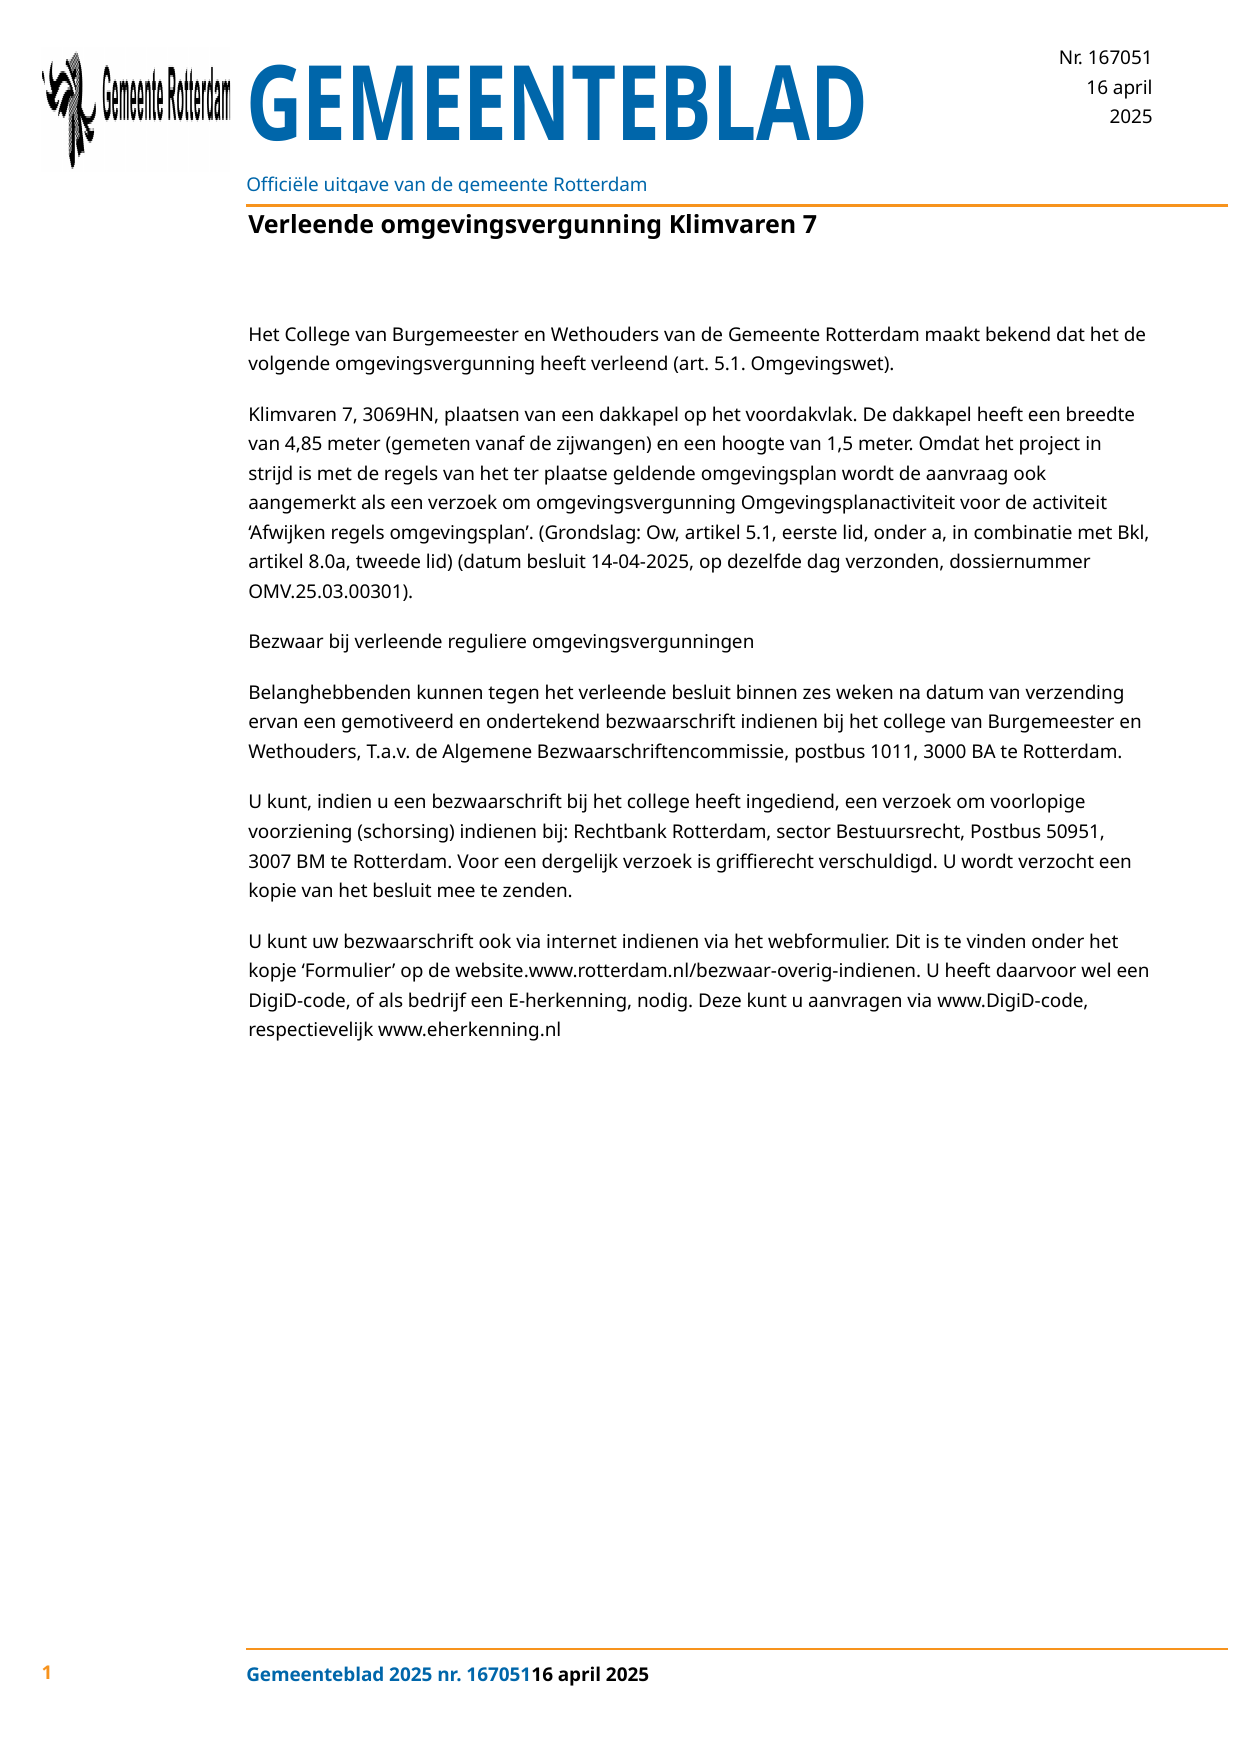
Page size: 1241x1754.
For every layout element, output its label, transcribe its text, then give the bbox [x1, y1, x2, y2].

text Klimvaren 7, 3069HN, plaatsen van een dakkapel op het voordakvlak. De dakkapel heeft een breedte van 4,85 meter (gemeten vanaf de zijwangen) en een hoogte van 1,5 meter. Omdat het project in strijd is met de regels van het ter plaatse geldende omgevingsplan wordt de aanvraag ook aangemerkt als een verzoek om omgevingsvergunning Omgevingsplanactiviteit voor de activiteit ‘Afwijken regels omgevingsplan’. (Grondslag: Ow, artikel 5.1, eerste lid, onder a, in combinatie met Bkl, artikel 8.0a, tweede lid) (datum besluit 14-04-2025, op dezelfde dag verzonden, dossiernummer OMV.25.03.00301). [248, 401, 1152, 604]
text Belanghebbenden kunnen tegen het verleende besluit binnen zes weken na datum van verzending ervan een gemotiveerd en ondertekend bezwaarschrift indienen bij het college van Burgemeester en Wethouders, T.a.v. de Algemene Bezwaarschriftencommissie, postbus 1011, 3000 BA te Rotterdam. [248, 679, 1152, 764]
text U kunt, indien u een bezwaarschrift bij het college heeft ingediend, een verzoek om voorlopige voorziening (schorsing) indienen bij: Rechtbank Rotterdam, sector Bestuursrecht, Postbus 50951, 3007 BM te Rotterdam. Voor een dergelijk verzoek is griffierecht verschuldigd. U wordt verzocht een kopie van het besluit mee te zenden. [248, 789, 1152, 903]
text Verleende omgevingsvergunning Klimvaren 7 [248, 207, 1152, 241]
text U kunt uw bezwaarschrift ook via internet indienen via het webformulier. Dit is te vinden onder het kopje ‘Formulier’ op de website.www.rotterdam.nl/bezwaar-overig-indienen. U heeft daarvoor wel een DigiD-code, of als bedrijf een E-herkenning, nodig. Deze kunt u aanvragen via www.DigiD-code, respectievelijk www.eherkenning.nl [248, 928, 1152, 1042]
picture [41, 47, 231, 172]
text Bezwaar bij verleende reguliere omgevingsvergunningen [248, 629, 1152, 654]
text Het College van Burgemeester en Wethouders van de Gemeente Rotterdam maakt bekend dat het de volgende omgevingsvergunning heeft verleend (art. 5.1. Omgevingswet). [248, 321, 1152, 376]
